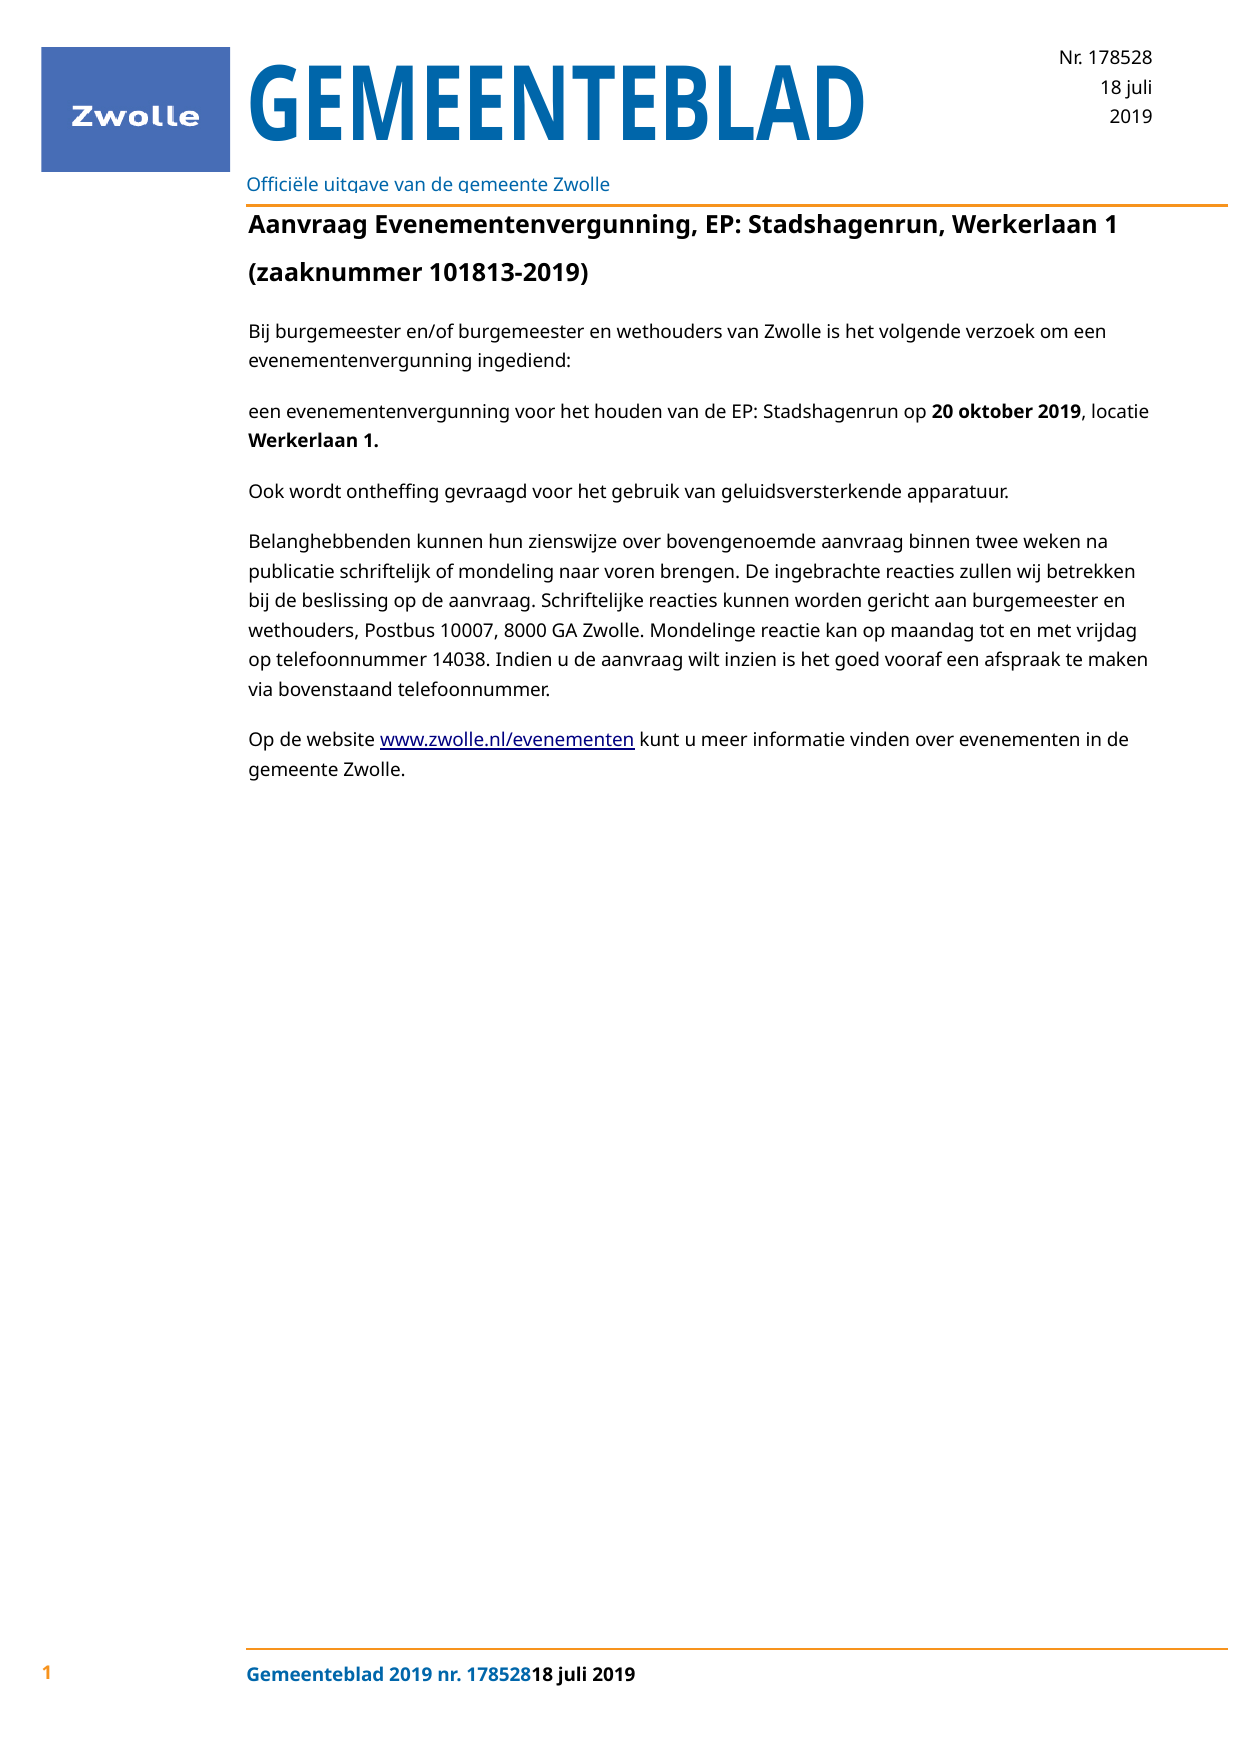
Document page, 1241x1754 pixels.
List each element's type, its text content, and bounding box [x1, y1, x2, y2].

picture [41, 47, 231, 172]
text Aanvraag Evenementenvergunning, EP: Stadshagenrun, Werkerlaan 1 (zaaknummer 101813-2019) [248, 207, 1152, 288]
text Belanghebbenden kunnen hun zienswijze over bovengenoemde aanvraag binnen twee weken na publicatie schriftelijk of mondeling naar voren brengen. De ingebrachte reacties zullen wij betrekken bij de beslissing op de aanvraag. Schriftelijke reacties kunnen worden gericht aan burgemeester en wethouders, Postbus 10007, 8000 GA Zwolle. Mondelinge reactie kan op maandag tot en met vrijdag op telefoonnummer 14038. Indien u de aanvraag wilt inzien is het goed vooraf een afspraak te maken via bovenstaand telefoonnummer. [248, 528, 1152, 702]
text Ook wordt ontheffing gevraagd voor het gebruik van geluidsversterkende apparatuur. [248, 478, 1152, 504]
text een evenementenvergunning voor het houden van de EP: Stadshagenrun op 20 oktober 2019, locatie Werkerlaan 1. [248, 398, 1152, 453]
text Bij burgemeester en/of burgemeester en wethouders van Zwolle is het volgende verzoek om een evenementenvergunning ingediend: [248, 318, 1152, 373]
text Op de website www.zwolle.nl/evenementen kunt u meer informatie vinden over evenementen in de gemeente Zwolle. [248, 727, 1152, 782]
